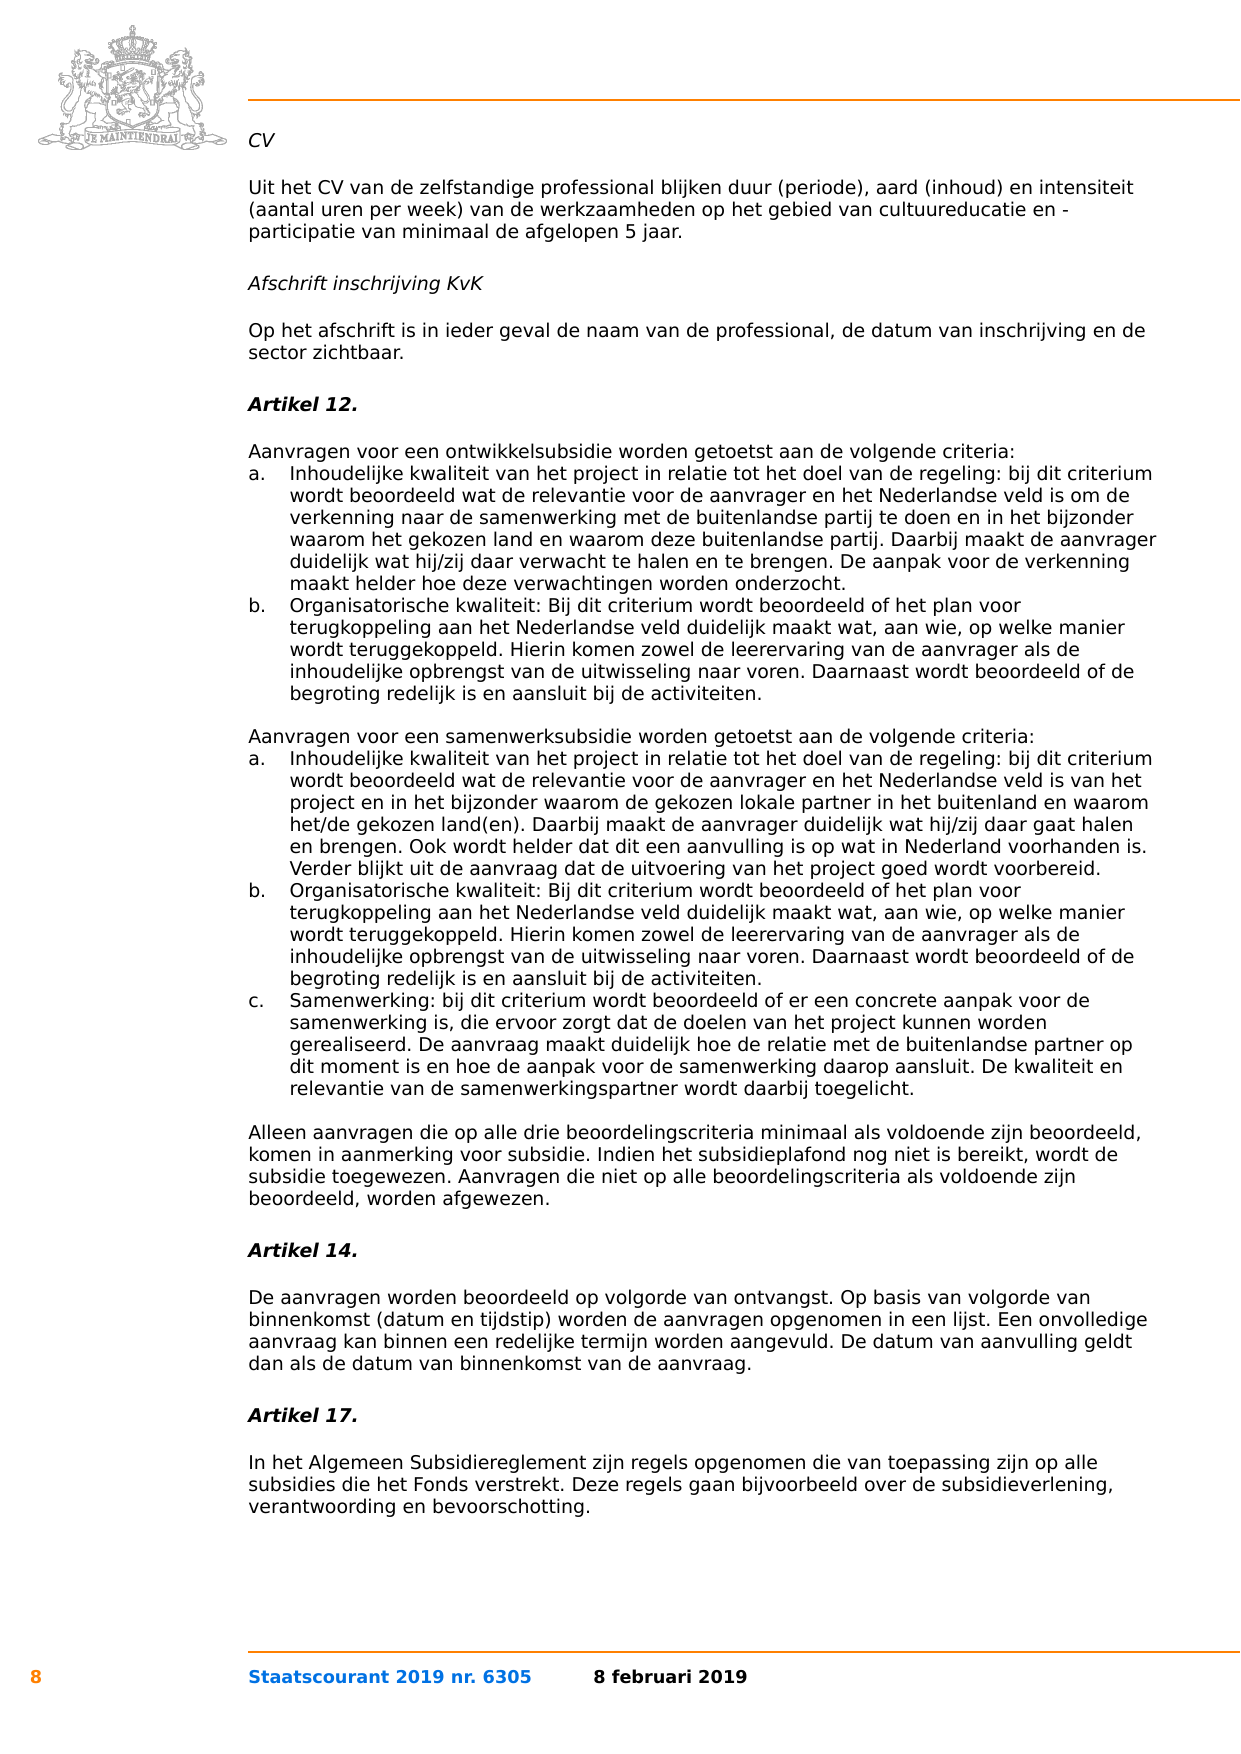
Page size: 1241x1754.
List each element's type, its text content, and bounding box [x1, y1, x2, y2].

text a. Inhoudelijke kwaliteit van het project in relatie tot het doel van de regeling: bij dit criterium wordt beoordeeld wat de relevantie voor de aanvrager en het Nederlandse veld is om de verkenning naar de samenwerking met de buitenlandse partij te doen en in het bijzonder waarom het gekozen land en waarom deze buitenlandse partij. Daarbij maakt de aanvrager duidelijk wat hij/zij daar verwacht te halen en te brengen. De aanpak voor de verkenning maakt helder hoe deze verwachtingen worden onderzocht. [248, 463, 1163, 594]
subtitle Afschrift inschrijving KvK [248, 273, 1163, 295]
text c. Samenwerking: bij dit criterium wordt beoordeeld of er een concrete aanpak voor de samenwerking is, die ervoor zorgt dat de doelen van het project kunnen worden gerealiseerd. De aanvraag maakt duidelijk hoe de relatie met de buitenlandse partner op dit moment is en hoe de aanpak voor de samenwerking daarop aansluit. De kwaliteit en relevantie van de samenwerkingspartner wordt daarbij toegelicht. [248, 990, 1163, 1100]
text Uit het CV van de zelfstandige professional blijken duur (periode), aard (inhoud) en intensiteit (aantal uren per week) van de werkzaamheden op het gebied van cultuureducatie en -participatie van minimaal de afgelopen 5 jaar. [248, 177, 1163, 243]
subtitle Artikel 14. [248, 1240, 1163, 1262]
subtitle Artikel 12. [248, 394, 1163, 416]
text Aanvragen voor een ontwikkelsubsidie worden getoetst aan de volgende criteria: [248, 441, 1163, 463]
text Alleen aanvragen die op alle drie beoordelingscriteria minimaal als voldoende zijn beoordeeld, komen in aanmerking voor subsidie. Indien het subsidieplafond nog niet is bereikt, wordt de subsidie toegewezen. Aanvragen die niet op alle beoordelingscriteria als voldoende zijn beoordeeld, worden afgewezen. [248, 1122, 1163, 1210]
text a. Inhoudelijke kwaliteit van het project in relatie tot het doel van de regeling: bij dit criterium wordt beoordeeld wat de relevantie voor de aanvrager en het Nederlandse veld is van het project en in het bijzonder waarom de gekozen lokale partner in het buitenland en waarom het/de gekozen land(en). Daarbij maakt de aanvrager duidelijk wat hij/zij daar gaat halen en brengen. Ook wordt helder dat dit een aanvulling is op wat in Nederland voorhanden is. Verder blijkt uit de aanvraag dat de uitvoering van het project goed wordt voorbereid. [248, 748, 1163, 880]
picture [38, 25, 227, 150]
text In het Algemeen Subsidiereglement zijn regels opgenomen die van toepassing zijn op alle subsidies die het Fonds verstrekt. Deze regels gaan bijvoorbeeld over de subsidieverlening, verantwoording en bevoorschotting. [248, 1452, 1163, 1518]
subtitle CV [248, 130, 1163, 152]
text b. Organisatorische kwaliteit: Bij dit criterium wordt beoordeeld of het plan voor terugkoppeling aan het Nederlandse veld duidelijk maakt wat, aan wie, op welke manier wordt teruggekoppeld. Hierin komen zowel de leerervaring van de aanvrager als de inhoudelijke opbrengst van de uitwisseling naar voren. Daarnaast wordt beoordeeld of de begroting redelijk is en aansluit bij de activiteiten. [248, 594, 1163, 704]
text Op het afschrift is in ieder geval de naam van de professional, de datum van inschrijving en de sector zichtbaar. [248, 320, 1163, 364]
subtitle Artikel 17. [248, 1405, 1163, 1427]
text b. Organisatorische kwaliteit: Bij dit criterium wordt beoordeeld of het plan voor terugkoppeling aan het Nederlandse veld duidelijk maakt wat, aan wie, op welke manier wordt teruggekoppeld. Hierin komen zowel de leerervaring van de aanvrager als de inhoudelijke opbrengst van de uitwisseling naar voren. Daarnaast wordt beoordeeld of de begroting redelijk is en aansluit bij de activiteiten. [248, 880, 1163, 990]
text Aanvragen voor een samenwerksubsidie worden getoetst aan de volgende criteria: [248, 726, 1163, 748]
text De aanvragen worden beoordeeld op volgorde van ontvangst. Op basis van volgorde van binnenkomst (datum en tijdstip) worden de aanvragen opgenomen in een lijst. Een onvolledige aanvraag kan binnen een redelijke termijn worden aangevuld. De datum van aanvulling geldt dan als de datum van binnenkomst van de aanvraag. [248, 1287, 1163, 1375]
